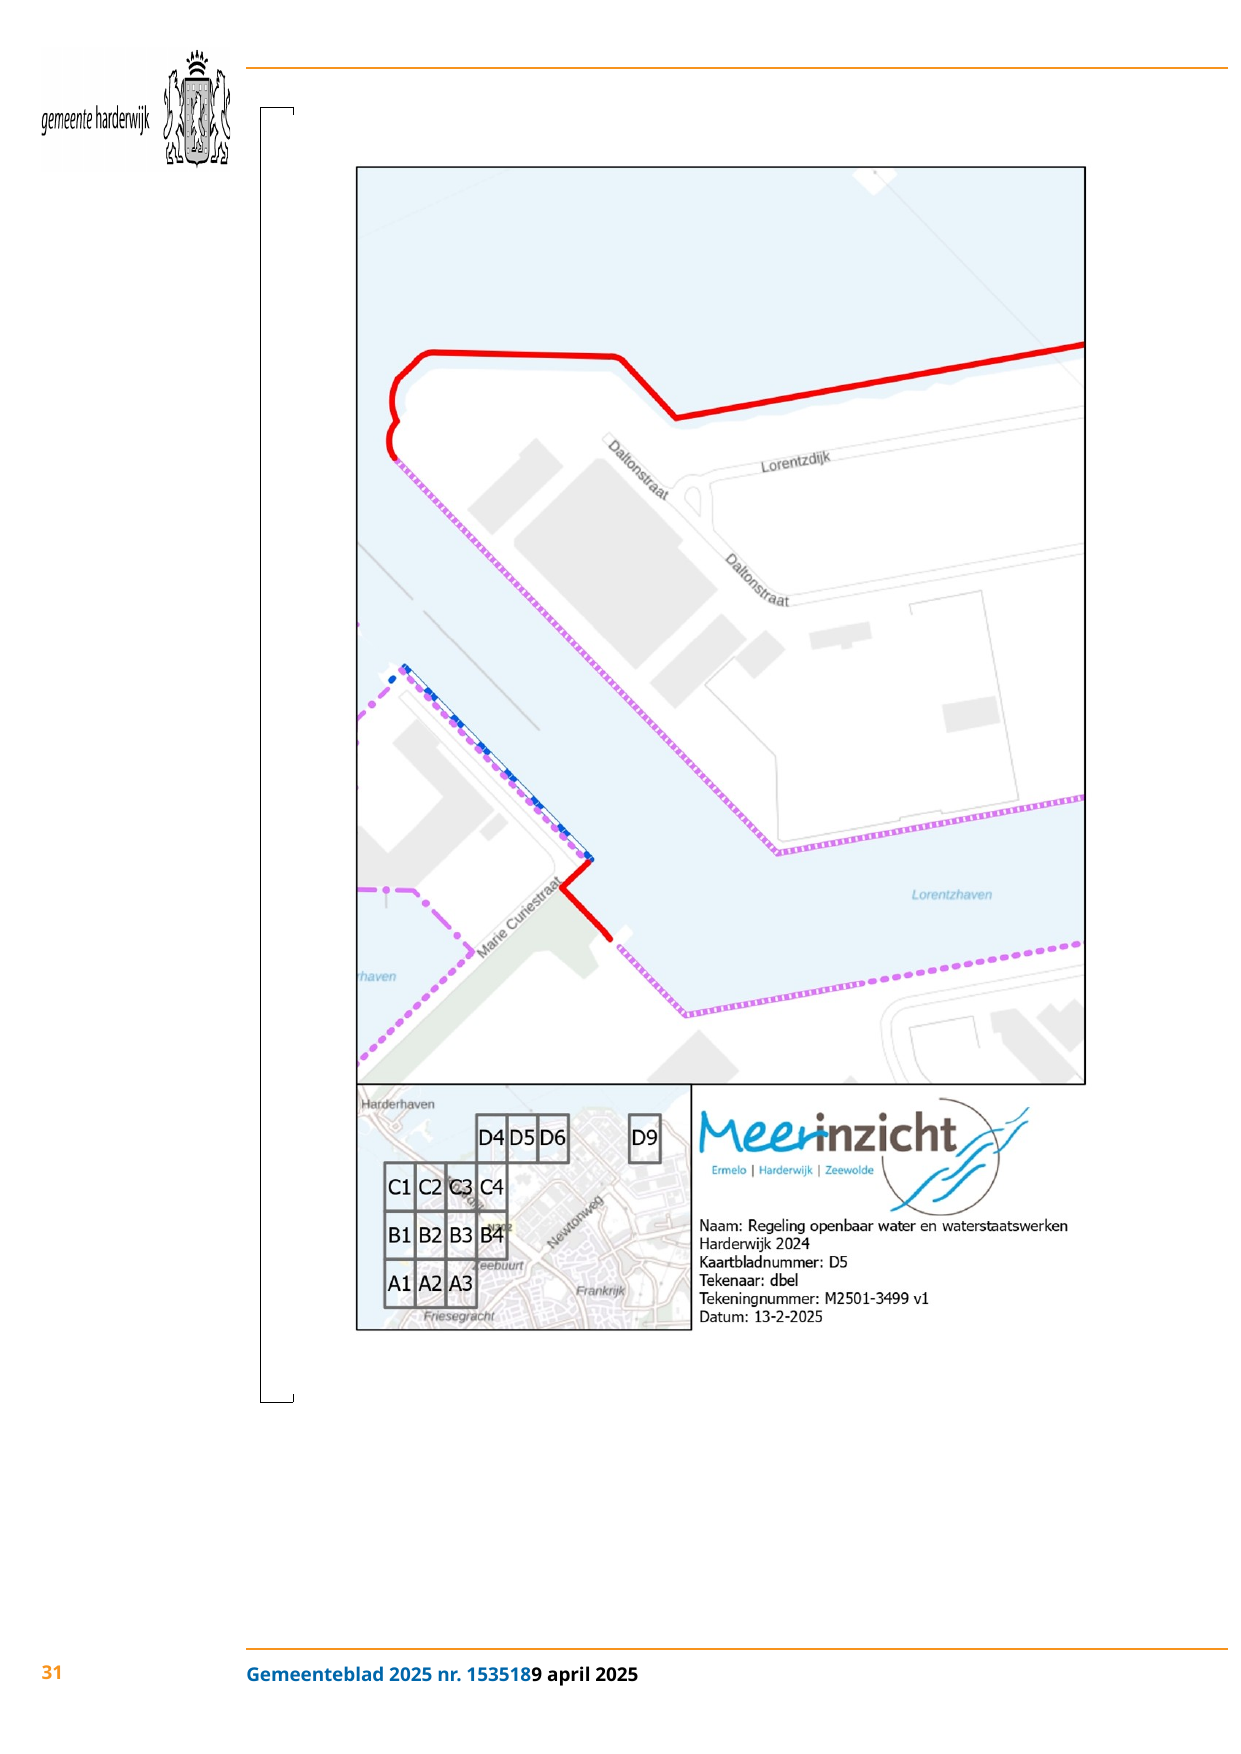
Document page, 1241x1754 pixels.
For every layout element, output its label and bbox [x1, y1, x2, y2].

picture [41, 47, 231, 172]
picture [268, 115, 1173, 1394]
